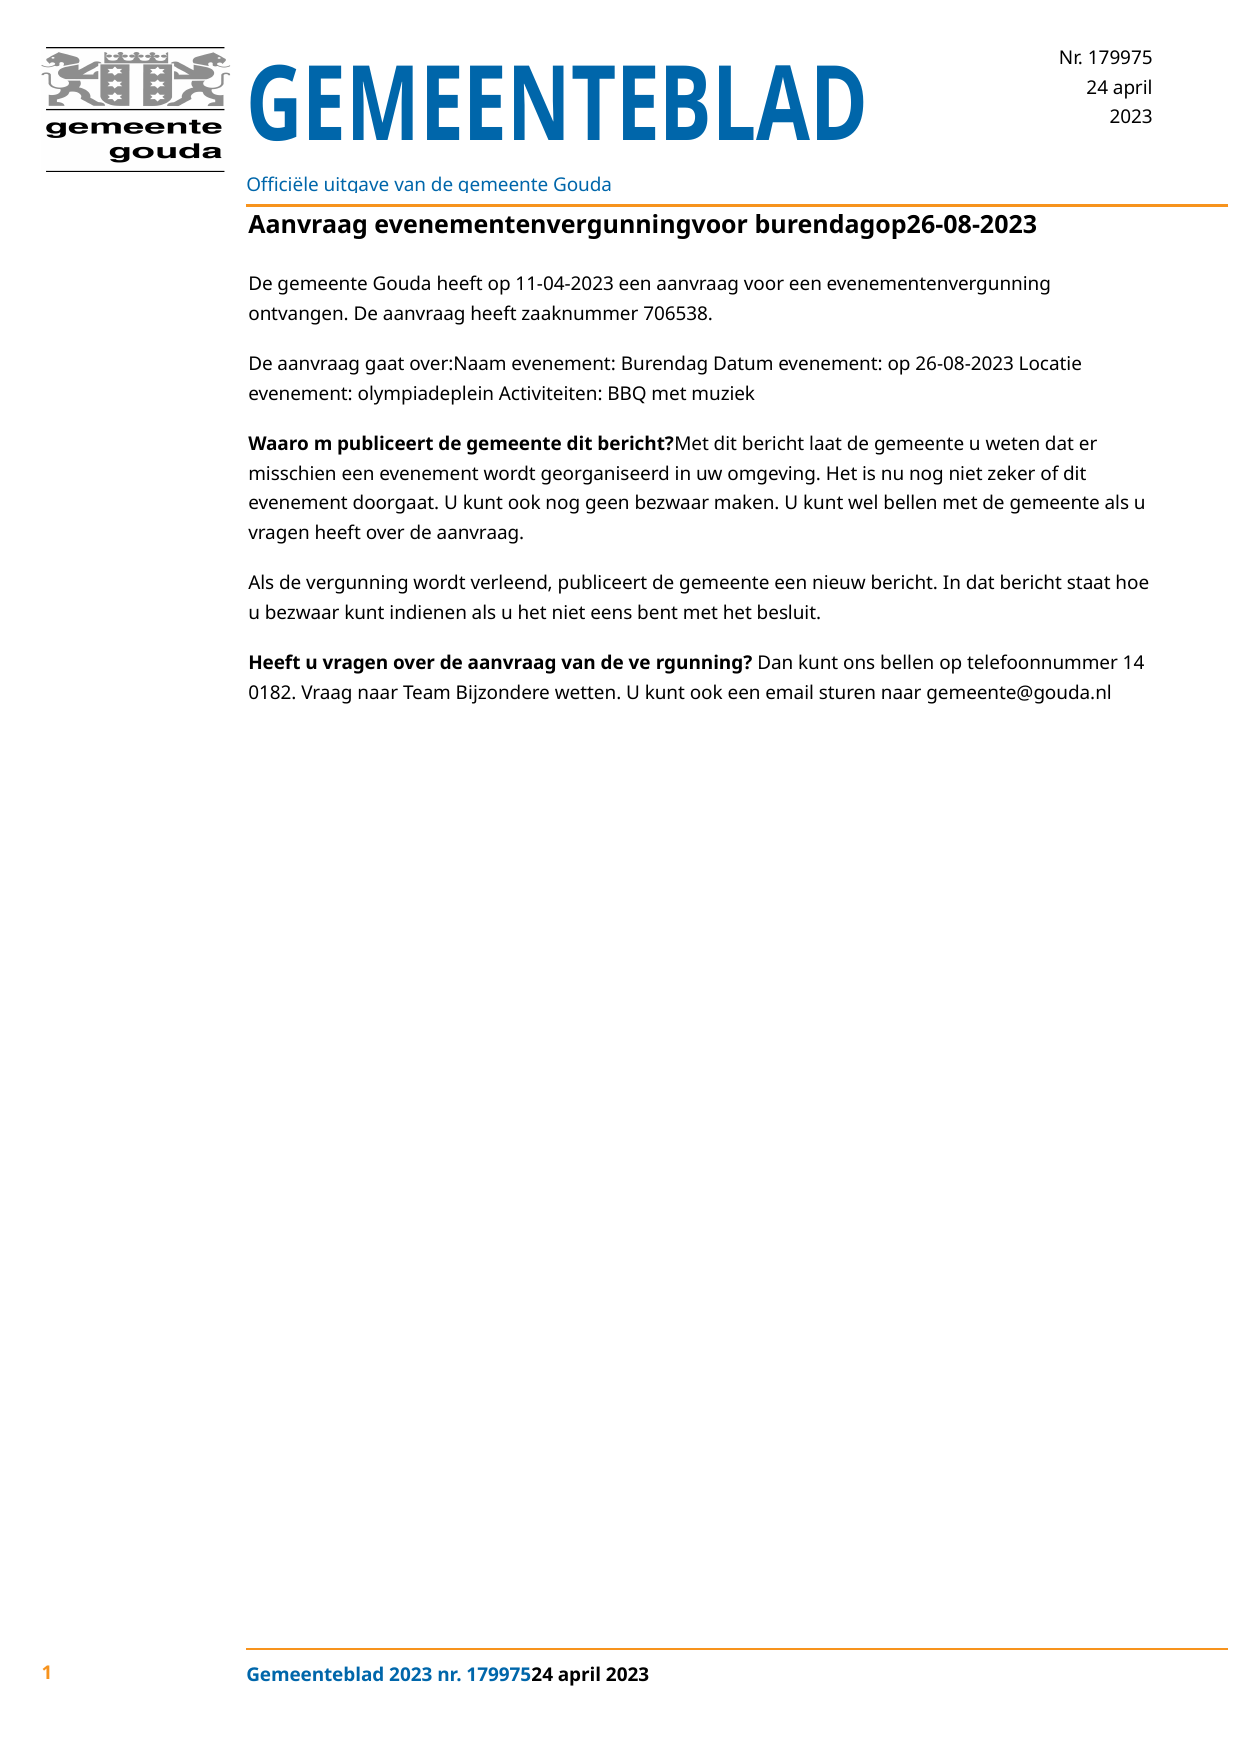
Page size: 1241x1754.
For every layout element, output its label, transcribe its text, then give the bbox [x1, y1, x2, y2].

text Heeft u vragen over de aanvraag van de ve rgunning? Dan kunt ons bellen op telefoonnummer 14 0182. Vraag naar Team Bijzondere wetten. U kunt ook een email sturen naar gemeente@gouda.nl [248, 649, 1152, 705]
text De gemeente Gouda heeft op 11-04-2023 een aanvraag voor een evenementenvergunning ontvangen. De aanvraag heeft zaaknummer 706538. [248, 270, 1152, 326]
picture [41, 47, 231, 172]
text De aanvraag gaat over:Naam evenement: Burendag Datum evenement: op 26-08-2023 Locatie evenement: olympiadeplein Activiteiten: BBQ met muziek [248, 350, 1152, 406]
text Waaro m publiceert de gemeente dit bericht?Met dit bericht laat de gemeente u weten dat er misschien een evenement wordt georganiseerd in uw omgeving. Het is nu nog niet zeker of dit evenement doorgaat. U kunt ook nog geen bezwaar maken. U kunt wel bellen met de gemeente als u vragen heeft over de aanvraag. [248, 430, 1152, 545]
text Aanvraag evenementenvergunningvoor burendagop26-08-2023 [248, 207, 1152, 241]
text Als de vergunning wordt verleend, publiceert de gemeente een nieuw bericht. In dat bericht staat hoe u bezwaar kunt indienen als u het niet eens bent met het besluit. [248, 569, 1152, 625]
